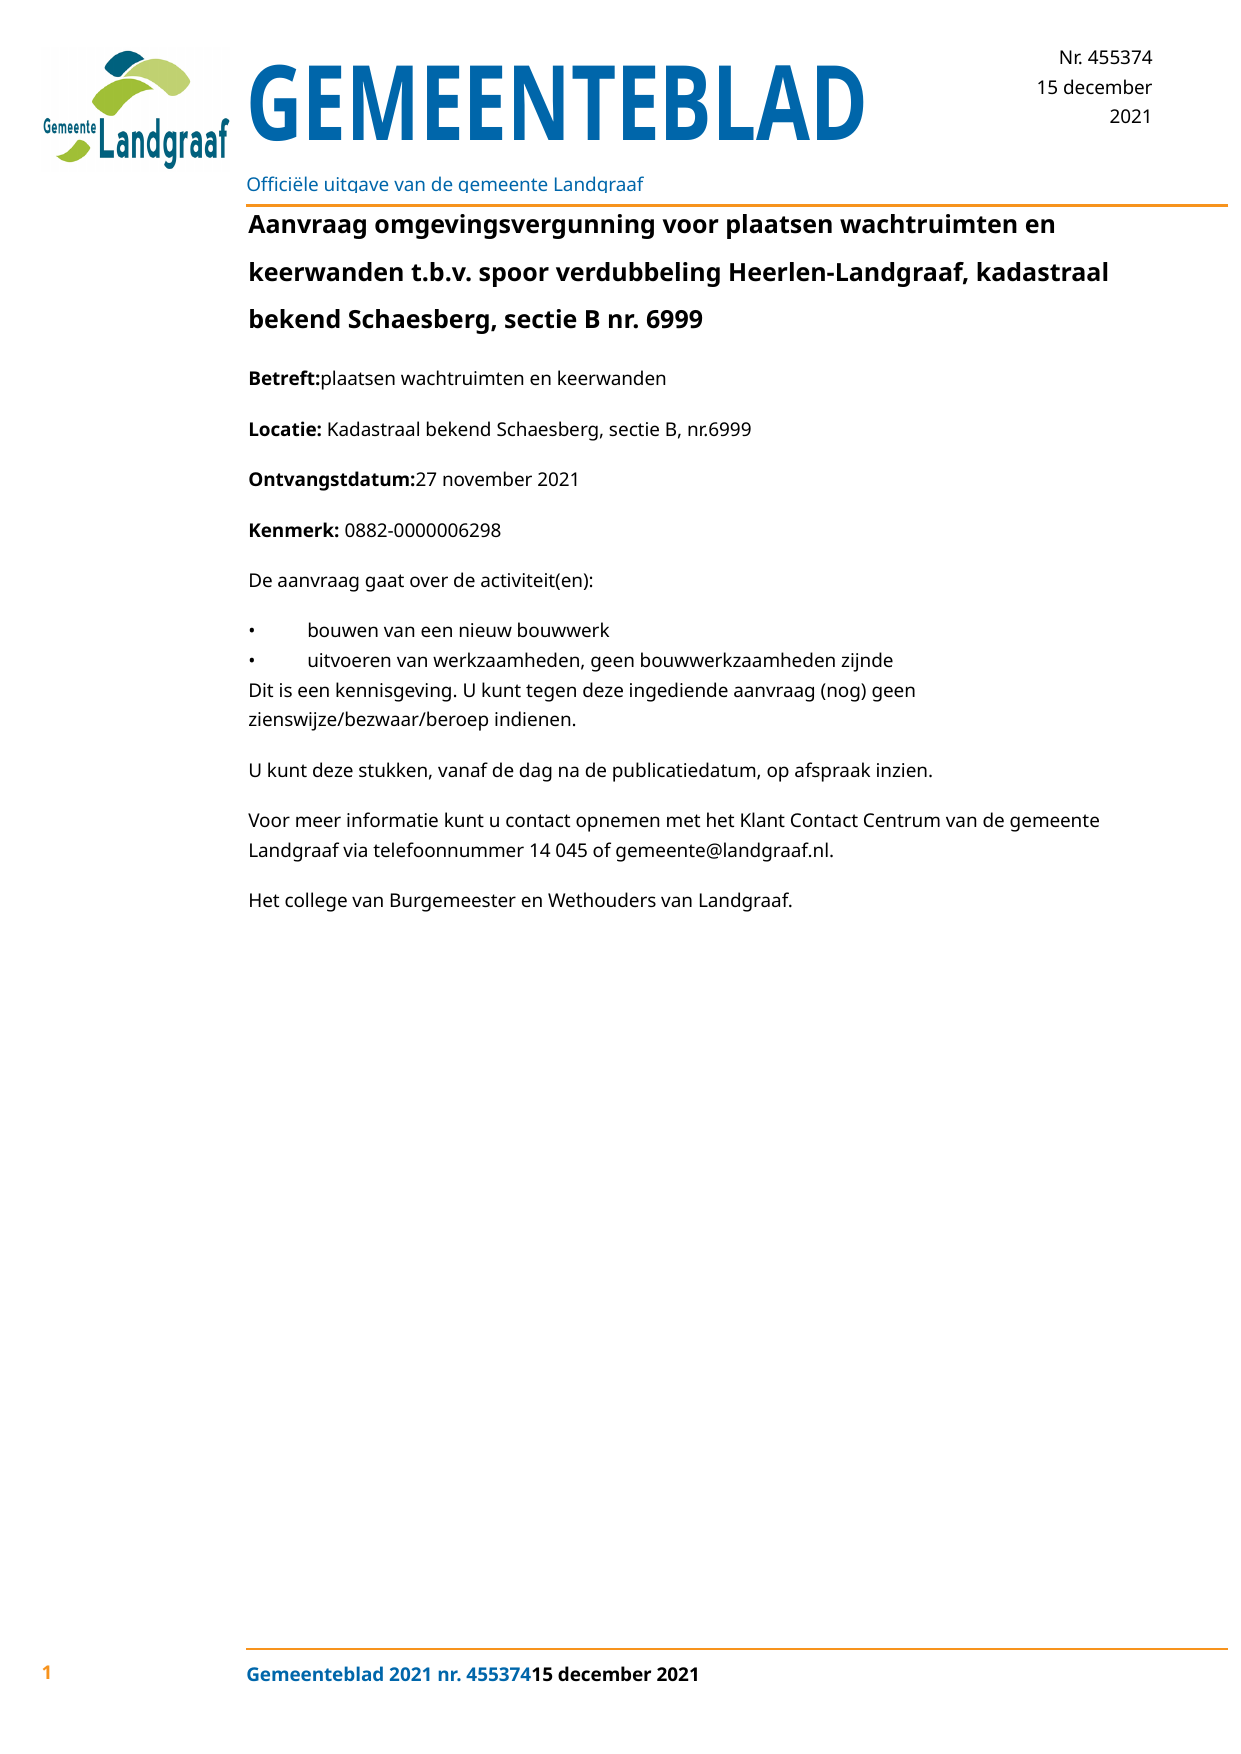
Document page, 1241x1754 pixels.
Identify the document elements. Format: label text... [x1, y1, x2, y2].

text De aanvraag gaat over de activiteit(en): [248, 567, 1152, 593]
text Voor meer informatie kunt u contact opnemen met het Klant Contact Centrum van de gemeente Landgraaf via telefoonnummer 14 045 of gemeente@landgraaf.nl. [248, 807, 1152, 862]
text Kenmerk: 0882-0000006298 [248, 517, 1152, 542]
text Dit is een kennisgeving. U kunt tegen deze ingediende aanvraag (nog) geen zienswijze/bezwaar/beroep indienen. [248, 677, 1152, 732]
text Betreft:plaatsen wachtruimten en keerwanden [248, 366, 1152, 391]
list bouwen van een nieuw bouwwerk [248, 618, 1152, 643]
text U kunt deze stukken, vanaf de dag na de publicatiedatum, op afspraak inzien. [248, 757, 1152, 782]
list uitvoeren van werkzaamheden, geen bouwwerkzaamheden zijnde [248, 647, 1152, 673]
text Het college van Burgemeester en Wethouders van Landgraaf. [248, 887, 1152, 913]
picture [41, 47, 231, 172]
text Locatie: Kadastraal bekend Schaesberg, sectie B, nr.6999 [248, 416, 1152, 442]
text Ontvangstdatum:27 november 2021 [248, 466, 1152, 492]
text Aanvraag omgevingsvergunning voor plaatsen wachtruimten en keerwanden t.b.v. spoor verdubbeling Heerlen-Landgraaf, kadastraal bekend Schaesberg, sectie B nr. 6999 [248, 207, 1152, 336]
